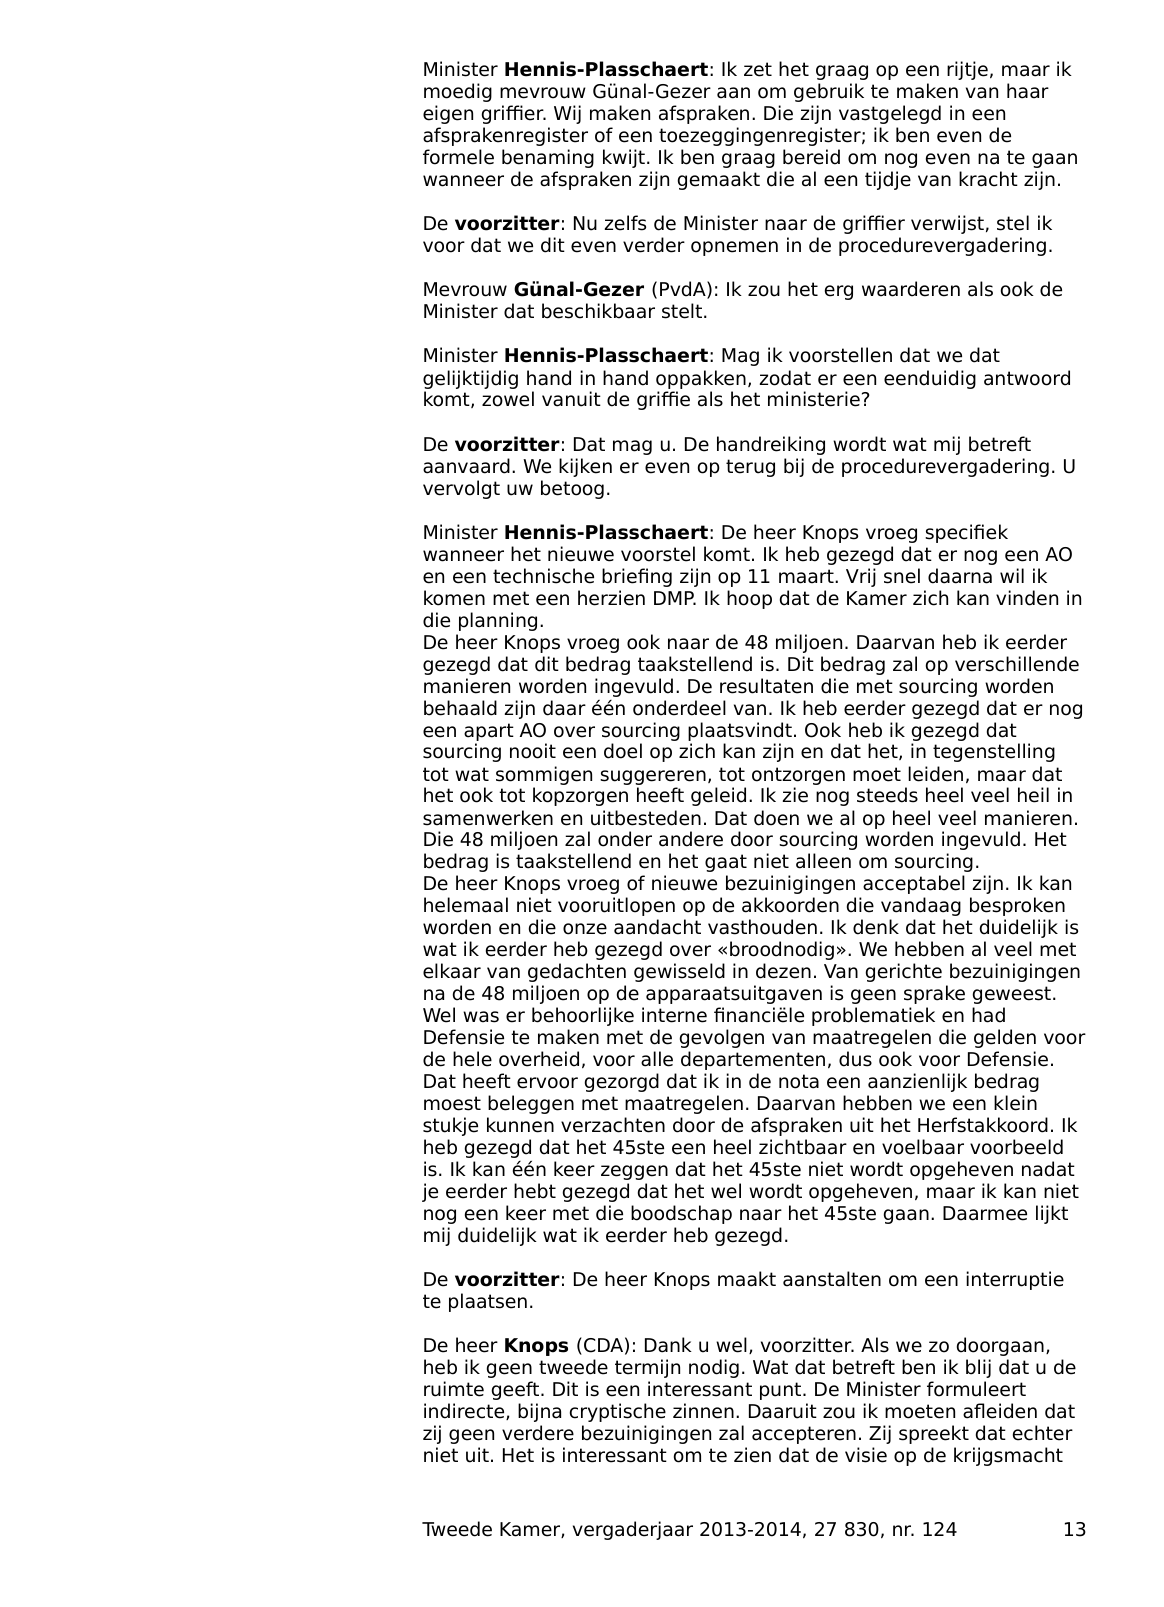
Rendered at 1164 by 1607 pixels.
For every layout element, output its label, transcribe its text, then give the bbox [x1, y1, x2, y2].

text Minister Hennis-Plasschaert: Ik zet het graag op een rijtje, maar ik moedig mevrouw Günal-Gezer aan om gebruik te maken van haar eigen griffier. Wij maken afspraken. Die zijn vastgelegd in een afsprakenregister of een toezeggingenregister; ik ben even de formele benaming kwijt. Ik ben graag bereid om nog even na te gaan wanneer de afspraken zijn gemaakt die al een tijdje van kracht zijn. [422, 59, 1087, 191]
text De voorzitter: De heer Knops maakt aanstalten om een interruptie te plaatsen. [422, 1269, 1087, 1313]
text De voorzitter: Nu zelfs de Minister naar de griffier verwijst, stel ik voor dat we dit even verder opnemen in de procedurevergadering. [422, 213, 1087, 257]
text De heer Knops vroeg ook naar de 48 miljoen. Daarvan heb ik eerder gezegd dat dit bedrag taakstellend is. Dit bedrag zal op verschillende manieren worden ingevuld. De resultaten die met sourcing worden behaald zijn daar één onderdeel van. Ik heb eerder gezegd dat er nog een apart AO over sourcing plaatsvindt. Ook heb ik gezegd dat sourcing nooit een doel op zich kan zijn en dat het, in tegenstelling tot wat sommigen suggereren, tot ontzorgen moet leiden, maar dat het ook tot kopzorgen heeft geleid. Ik zie nog steeds heel veel heil in samenwerken en uitbesteden. Dat doen we al op heel veel manieren. Die 48 miljoen zal onder andere door sourcing worden ingevuld. Het bedrag is taakstellend en het gaat niet alleen om sourcing. [422, 632, 1087, 873]
text Mevrouw Günal-Gezer (PvdA): Ik zou het erg waarderen als ook de Minister dat beschikbaar stelt. [422, 279, 1087, 323]
text Minister Hennis-Plasschaert: Mag ik voorstellen dat we dat gelijktijdig hand in hand oppakken, zodat er een eenduidig antwoord komt, zowel vanuit de griffie als het ministerie? [422, 345, 1087, 411]
text De heer Knops (CDA): Dank u wel, voorzitter. Als we zo doorgaan, heb ik geen tweede termijn nodig. Wat dat betreft ben ik blij dat u de ruimte geeft. Dit is een interessant punt. De Minister formuleert indirecte, bijna cryptische zinnen. Daaruit zou ik moeten afleiden dat zij geen verdere bezuinigingen zal accepteren. Zij spreekt dat echter niet uit. Het is interessant om te zien dat de visie op de krijgsmacht [422, 1335, 1087, 1467]
text De voorzitter: Dat mag u. De handreiking wordt wat mij betreft aanvaard. We kijken er even op terug bij de procedurevergadering. U vervolgt uw betoog. [422, 433, 1087, 499]
text Minister Hennis-Plasschaert: De heer Knops vroeg specifiek wanneer het nieuwe voorstel komt. Ik heb gezegd dat er nog een AO en een technische briefing zijn op 11 maart. Vrij snel daarna wil ik komen met een herzien DMP. Ik hoop dat de Kamer zich kan vinden in die planning. [422, 522, 1087, 632]
text De heer Knops vroeg of nieuwe bezuinigingen acceptabel zijn. Ik kan helemaal niet vooruitlopen op de akkoorden die vandaag besproken worden en die onze aandacht vasthouden. Ik denk dat het duidelijk is wat ik eerder heb gezegd over «broodnodig». We hebben al veel met elkaar van gedachten gewisseld in dezen. Van gerichte bezuinigingen na de 48 miljoen op de apparaatsuitgaven is geen sprake geweest. Wel was er behoorlijke interne financiële problematiek en had Defensie te maken met de gevolgen van maatregelen die gelden voor de hele overheid, voor alle departementen, dus ook voor Defensie. Dat heeft ervoor gezorgd dat ik in de nota een aanzienlijk bedrag moest beleggen met maatregelen. Daarvan hebben we een klein stukje kunnen verzachten door de afspraken uit het Herfstakkoord. Ik heb gezegd dat het 45ste een heel zichtbaar en voelbaar voorbeeld is. Ik kan één keer zeggen dat het 45ste niet wordt opgeheven nadat je eerder hebt gezegd dat het wel wordt opgeheven, maar ik kan niet nog een keer met die boodschap naar het 45ste gaan. Daarmee lijkt mij duidelijk wat ik eerder heb gezegd. [422, 873, 1087, 1247]
